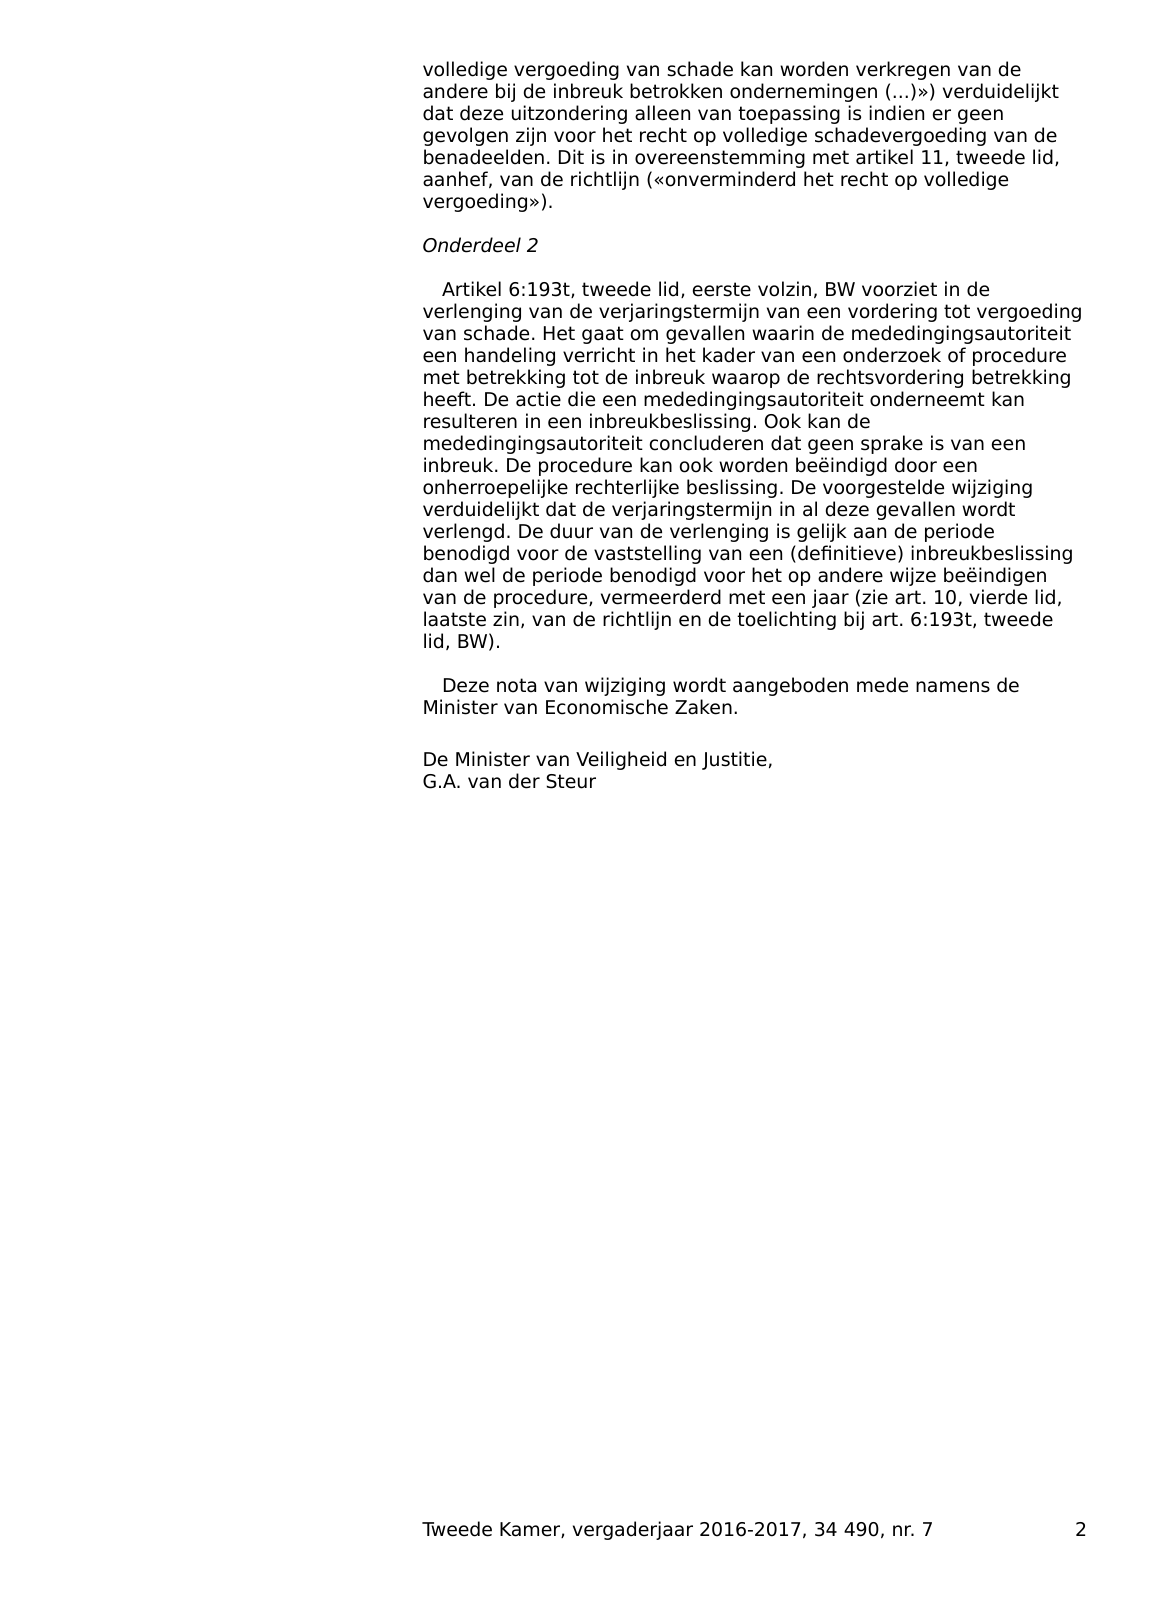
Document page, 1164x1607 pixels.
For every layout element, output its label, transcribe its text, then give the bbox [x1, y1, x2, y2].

text De Minister van Veiligheid en Justitie, G.A. van der Steur [422, 749, 1087, 793]
text Artikel 6:193t, tweede lid, eerste volzin, BW voorziet in de verlenging van de verjaringstermijn van een vordering tot vergoeding van schade. Het gaat om gevallen waarin de mededingingsautoriteit een handeling verricht in het kader van een onderzoek of procedure met betrekking tot de inbreuk waarop de rechtsvordering betrekking heeft. De actie die een mededingingsautoriteit onderneemt kan resulteren in een inbreukbeslissing. Ook kan de mededingingsautoriteit concluderen dat geen sprake is van een inbreuk. De procedure kan ook worden beëindigd door een onherroepelijke rechterlijke beslissing. De voorgestelde wijziging verduidelijkt dat de verjaringstermijn in al deze gevallen wordt verlengd. De duur van de verlenging is gelijk aan de periode benodigd voor de vaststelling van een (definitieve) inbreukbeslissing dan wel de periode benodigd voor het op andere wijze beëindigen van de procedure, vermeerderd met een jaar (zie art. 10, vierde lid, laatste zin, van de richtlijn en de toelichting bij art. 6:193t, tweede lid, BW). [422, 279, 1087, 653]
text volledige vergoeding van schade kan worden verkregen van de andere bij de inbreuk betrokken ondernemingen (...)») verduidelijkt dat deze uitzondering alleen van toepassing is indien er geen gevolgen zijn voor het recht op volledige schadevergoeding van de benadeelden. Dit is in overeenstemming met artikel 11, tweede lid, aanhef, van de richtlijn («onverminderd het recht op volledige vergoeding»). [422, 59, 1087, 213]
text Deze nota van wijziging wordt aangeboden mede namens de Minister van Economische Zaken. [422, 675, 1087, 719]
subtitle Onderdeel 2 [422, 235, 1087, 257]
